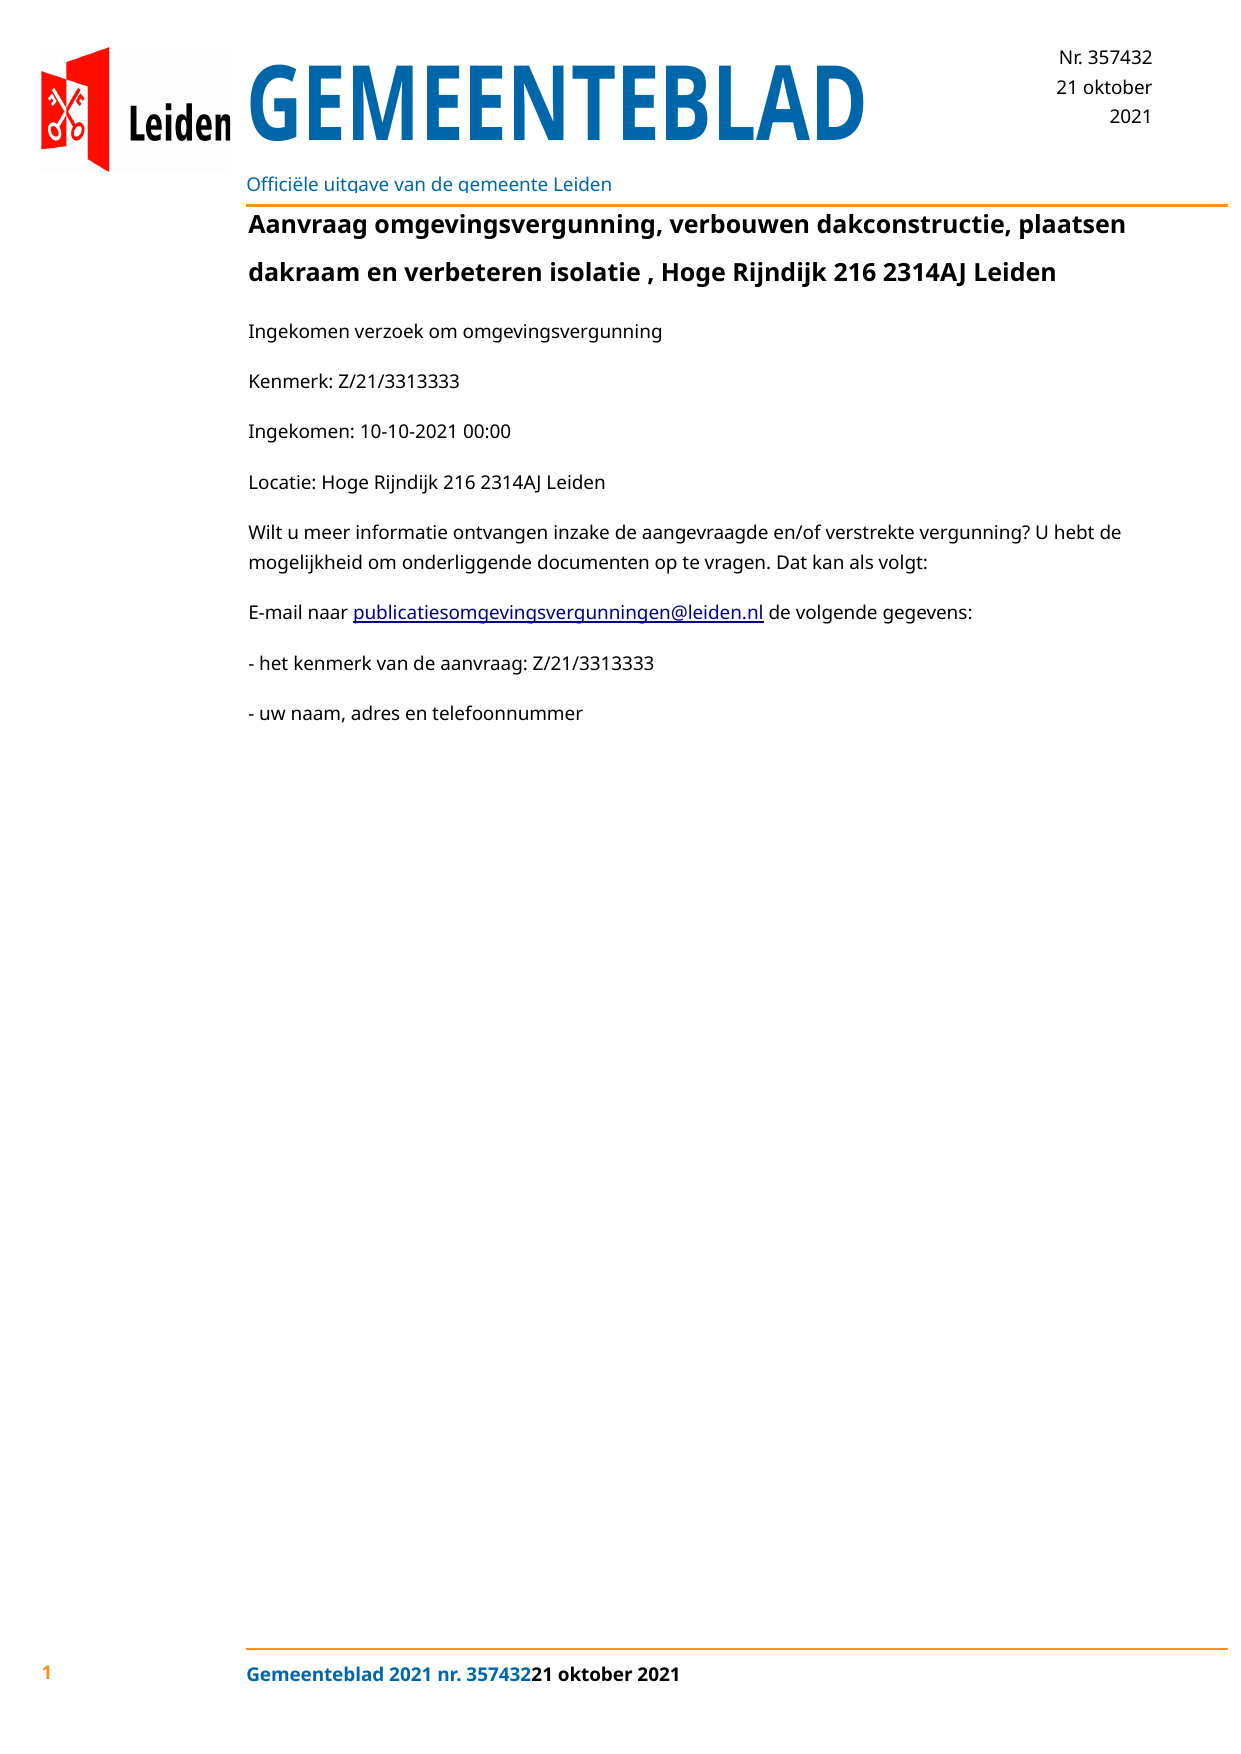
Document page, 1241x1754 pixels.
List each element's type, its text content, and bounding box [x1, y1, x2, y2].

text - uw naam, adres en telefoonnummer [248, 700, 1152, 726]
text Ingekomen: 10-10-2021 00:00 [248, 419, 1152, 444]
picture [41, 47, 231, 172]
text E-mail naar publicatiesomgevingsvergunningen@leiden.nl de volgende gegevens: [248, 599, 1152, 625]
text Aanvraag omgevingsvergunning, verbouwen dakconstructie, plaatsen dakraam en verbeteren isolatie , Hoge Rijndijk 216 2314AJ Leiden [248, 207, 1152, 288]
text Ingekomen verzoek om omgevingsvergunning [248, 318, 1152, 344]
text Locatie: Hoge Rijndijk 216 2314AJ Leiden [248, 469, 1152, 495]
text - het kenmerk van de aanvraag: Z/21/3313333 [248, 650, 1152, 676]
text Kenmerk: Z/21/3313333 [248, 368, 1152, 394]
text Wilt u meer informatie ontvangen inzake de aangevraagde en/of verstrekte vergunning? U hebt de mogelijkheid om onderliggende documenten op te vragen. Dat kan als volgt: [248, 519, 1152, 575]
